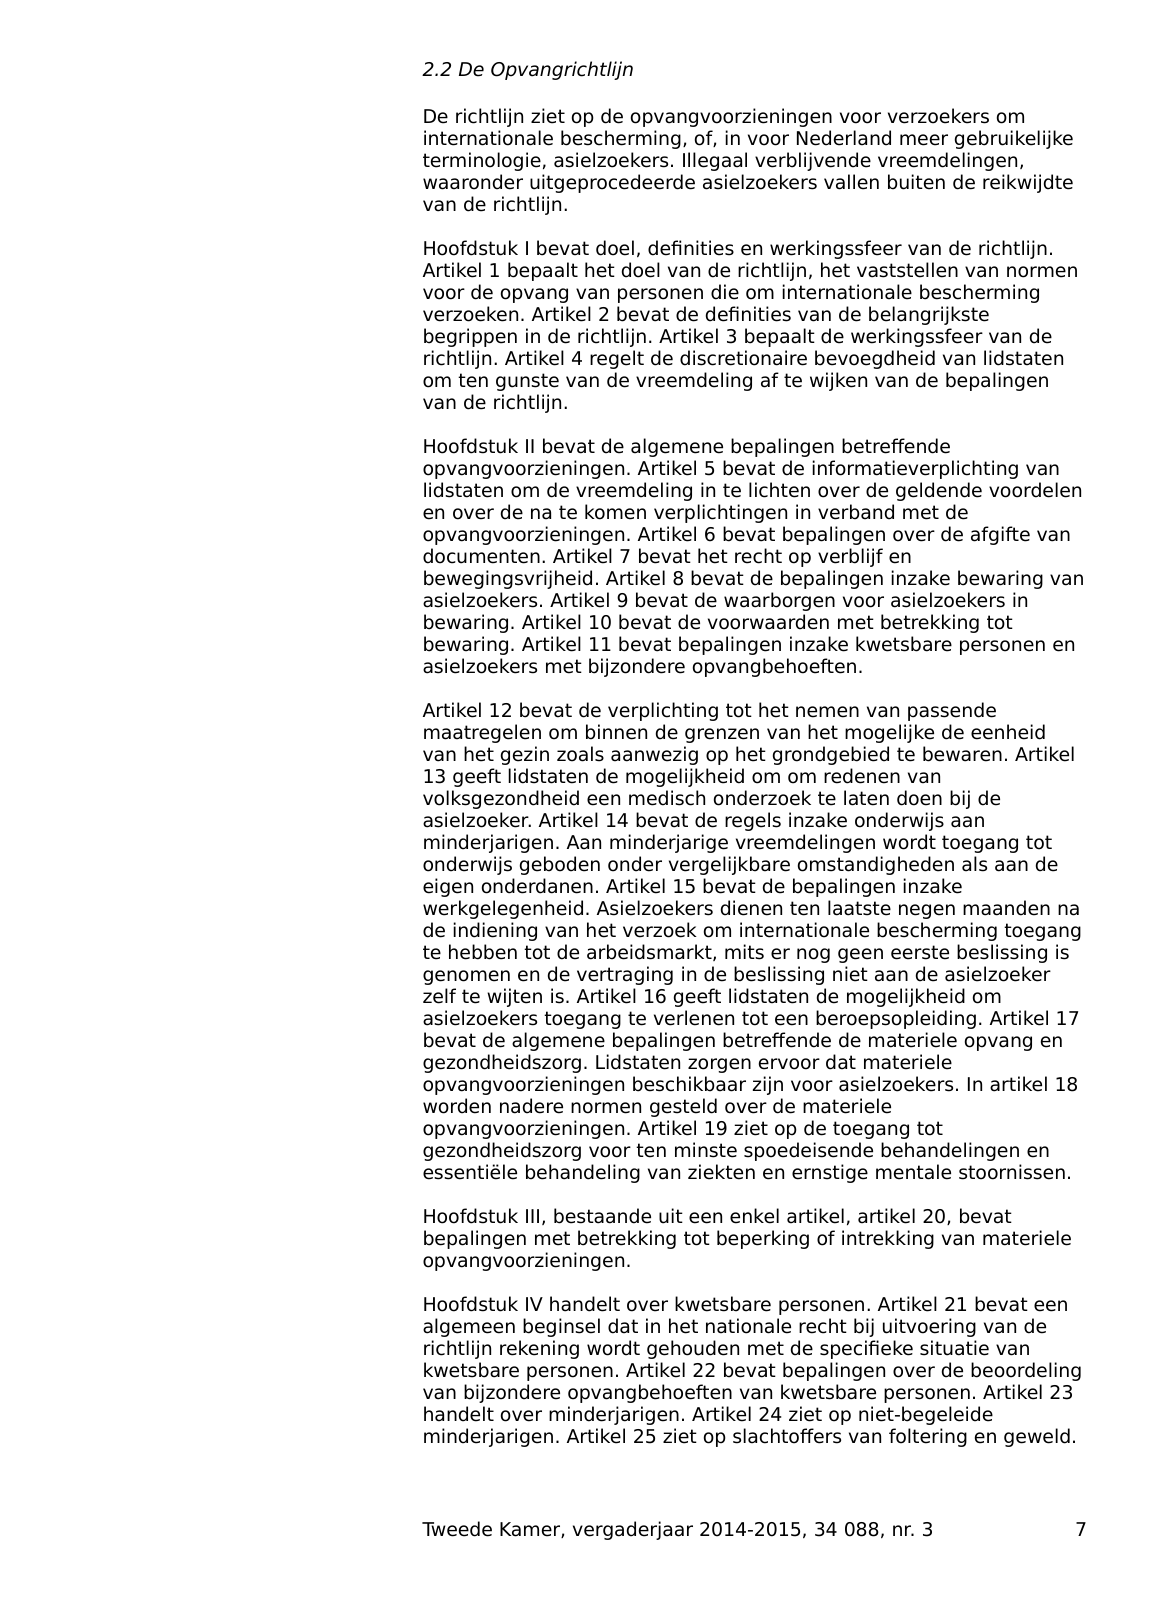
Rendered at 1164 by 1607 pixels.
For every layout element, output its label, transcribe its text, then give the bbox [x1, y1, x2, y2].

text Hoofdstuk II bevat de algemene bepalingen betreffende opvangvoorzieningen. Artikel 5 bevat de informatieverplichting van lidstaten om de vreemdeling in te lichten over de geldende voordelen en over de na te komen verplichtingen in verband met de opvangvoorzieningen. Artikel 6 bevat bepalingen over de afgifte van documenten. Artikel 7 bevat het recht op verblijf en bewegingsvrijheid. Artikel 8 bevat de bepalingen inzake bewaring van asielzoekers. Artikel 9 bevat de waarborgen voor asielzoekers in bewaring. Artikel 10 bevat de voorwaarden met betrekking tot bewaring. Artikel 11 bevat bepalingen inzake kwetsbare personen en asielzoekers met bijzondere opvangbehoeften. [422, 436, 1087, 678]
subtitle 2.2 De Opvangrichtlijn [422, 59, 1087, 81]
text Artikel 12 bevat de verplichting tot het nemen van passende maatregelen om binnen de grenzen van het mogelijke de eenheid van het gezin zoals aanwezig op het grondgebied te bewaren. Artikel 13 geeft lidstaten de mogelijkheid om om redenen van volksgezondheid een medisch onderzoek te laten doen bij de asielzoeker. Artikel 14 bevat de regels inzake onderwijs aan minderjarigen. Aan minderjarige vreemdelingen wordt toegang tot onderwijs geboden onder vergelijkbare omstandigheden als aan de eigen onderdanen. Artikel 15 bevat de bepalingen inzake werkgelegenheid. Asielzoekers dienen ten laatste negen maanden na de indiening van het verzoek om internationale bescherming toegang te hebben tot de arbeidsmarkt, mits er nog geen eerste beslissing is genomen en de vertraging in de beslissing niet aan de asielzoeker zelf te wijten is. Artikel 16 geeft lidstaten de mogelijkheid om asielzoekers toegang te verlenen tot een beroepsopleiding. Artikel 17 bevat de algemene bepalingen betreffende de materiele opvang en gezondheidszorg. Lidstaten zorgen ervoor dat materiele opvangvoorzieningen beschikbaar zijn voor asielzoekers. In artikel 18 worden nadere normen gesteld over de materiele opvangvoorzieningen. Artikel 19 ziet op de toegang tot gezondheidszorg voor ten minste spoedeisende behandelingen en essentiële behandeling van ziekten en ernstige mentale stoornissen. [422, 700, 1087, 1184]
text De richtlijn ziet op de opvangvoorzieningen voor verzoekers om internationale bescherming, of, in voor Nederland meer gebruikelijke terminologie, asielzoekers. Illegaal verblijvende vreemdelingen, waaronder uitgeprocedeerde asielzoekers vallen buiten de reikwijdte van de richtlijn. [422, 106, 1087, 216]
text Hoofdstuk I bevat doel, definities en werkingssfeer van de richtlijn. Artikel 1 bepaalt het doel van de richtlijn, het vaststellen van normen voor de opvang van personen die om internationale bescherming verzoeken. Artikel 2 bevat de definities van de belangrijkste begrippen in de richtlijn. Artikel 3 bepaalt de werkingssfeer van de richtlijn. Artikel 4 regelt de discretionaire bevoegdheid van lidstaten om ten gunste van de vreemdeling af te wijken van de bepalingen van de richtlijn. [422, 238, 1087, 414]
text Hoofdstuk IV handelt over kwetsbare personen. Artikel 21 bevat een algemeen beginsel dat in het nationale recht bij uitvoering van de richtlijn rekening wordt gehouden met de specifieke situatie van kwetsbare personen. Artikel 22 bevat bepalingen over de beoordeling van bijzondere opvangbehoeften van kwetsbare personen. Artikel 23 handelt over minderjarigen. Artikel 24 ziet op niet-begeleide minderjarigen. Artikel 25 ziet op slachtoffers van foltering en geweld. [422, 1294, 1087, 1448]
text Hoofdstuk III, bestaande uit een enkel artikel, artikel 20, bevat bepalingen met betrekking tot beperking of intrekking van materiele opvangvoorzieningen. [422, 1206, 1087, 1272]
